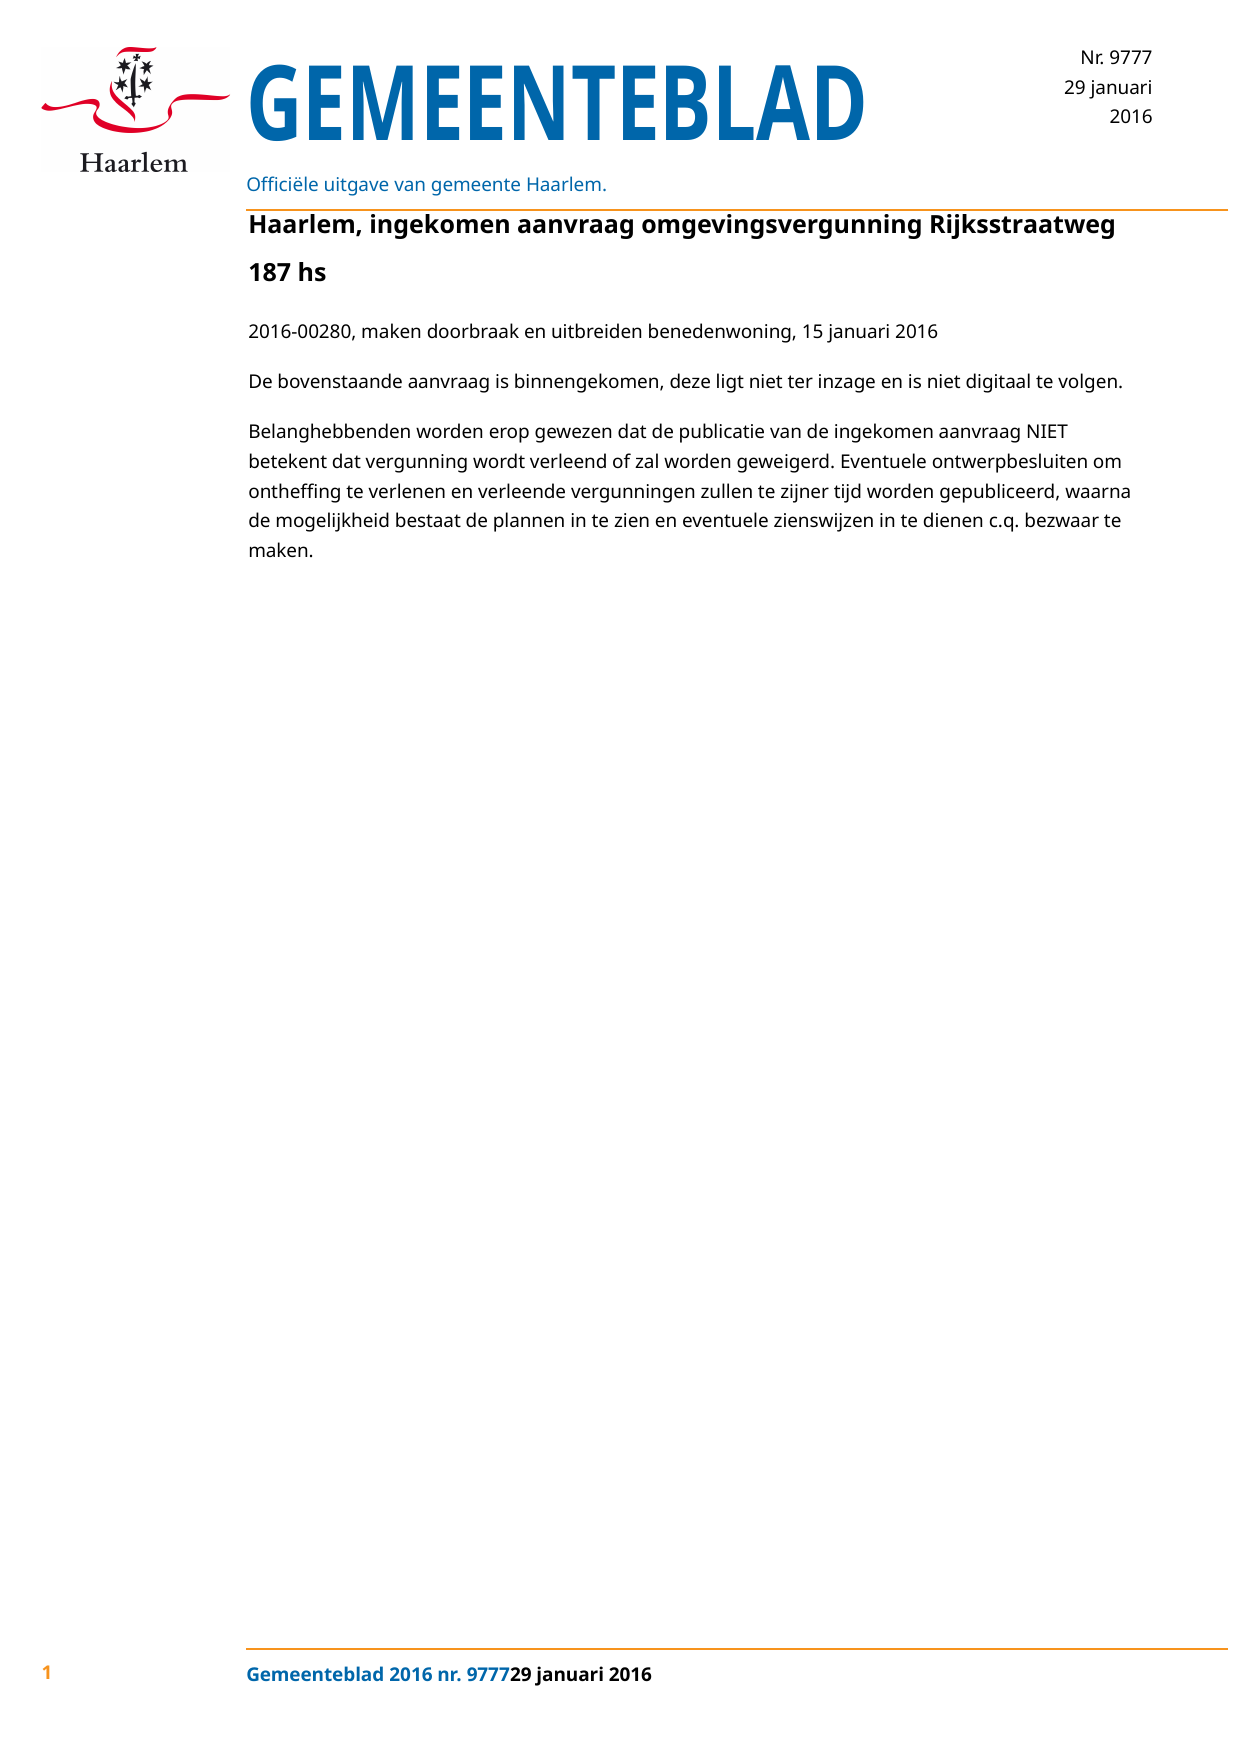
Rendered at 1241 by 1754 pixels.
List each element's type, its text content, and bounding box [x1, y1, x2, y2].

picture [41, 47, 231, 172]
text 2016-00280, maken doorbraak en uitbreiden benedenwoning, 15 januari 2016 [248, 318, 1152, 344]
text Belanghebbenden worden erop gewezen dat de publicatie van de ingekomen aanvraag NIET betekent dat vergunning wordt verleend of zal worden geweigerd. Eventuele ontwerpbesluiten om ontheffing te verlenen en verleende vergunningen zullen te zijner tijd worden gepubliceerd, waarna de mogelijkheid bestaat de plannen in te zien en eventuele zienswijzen in te dienen c.q. bezwaar te maken. [248, 419, 1152, 563]
text Haarlem, ingekomen aanvraag omgevingsvergunning Rijksstraatweg 187 hs [248, 211, 1152, 288]
text De bovenstaande aanvraag is binnengekomen, deze ligt niet ter inzage en is niet digitaal te volgen. [248, 368, 1152, 394]
